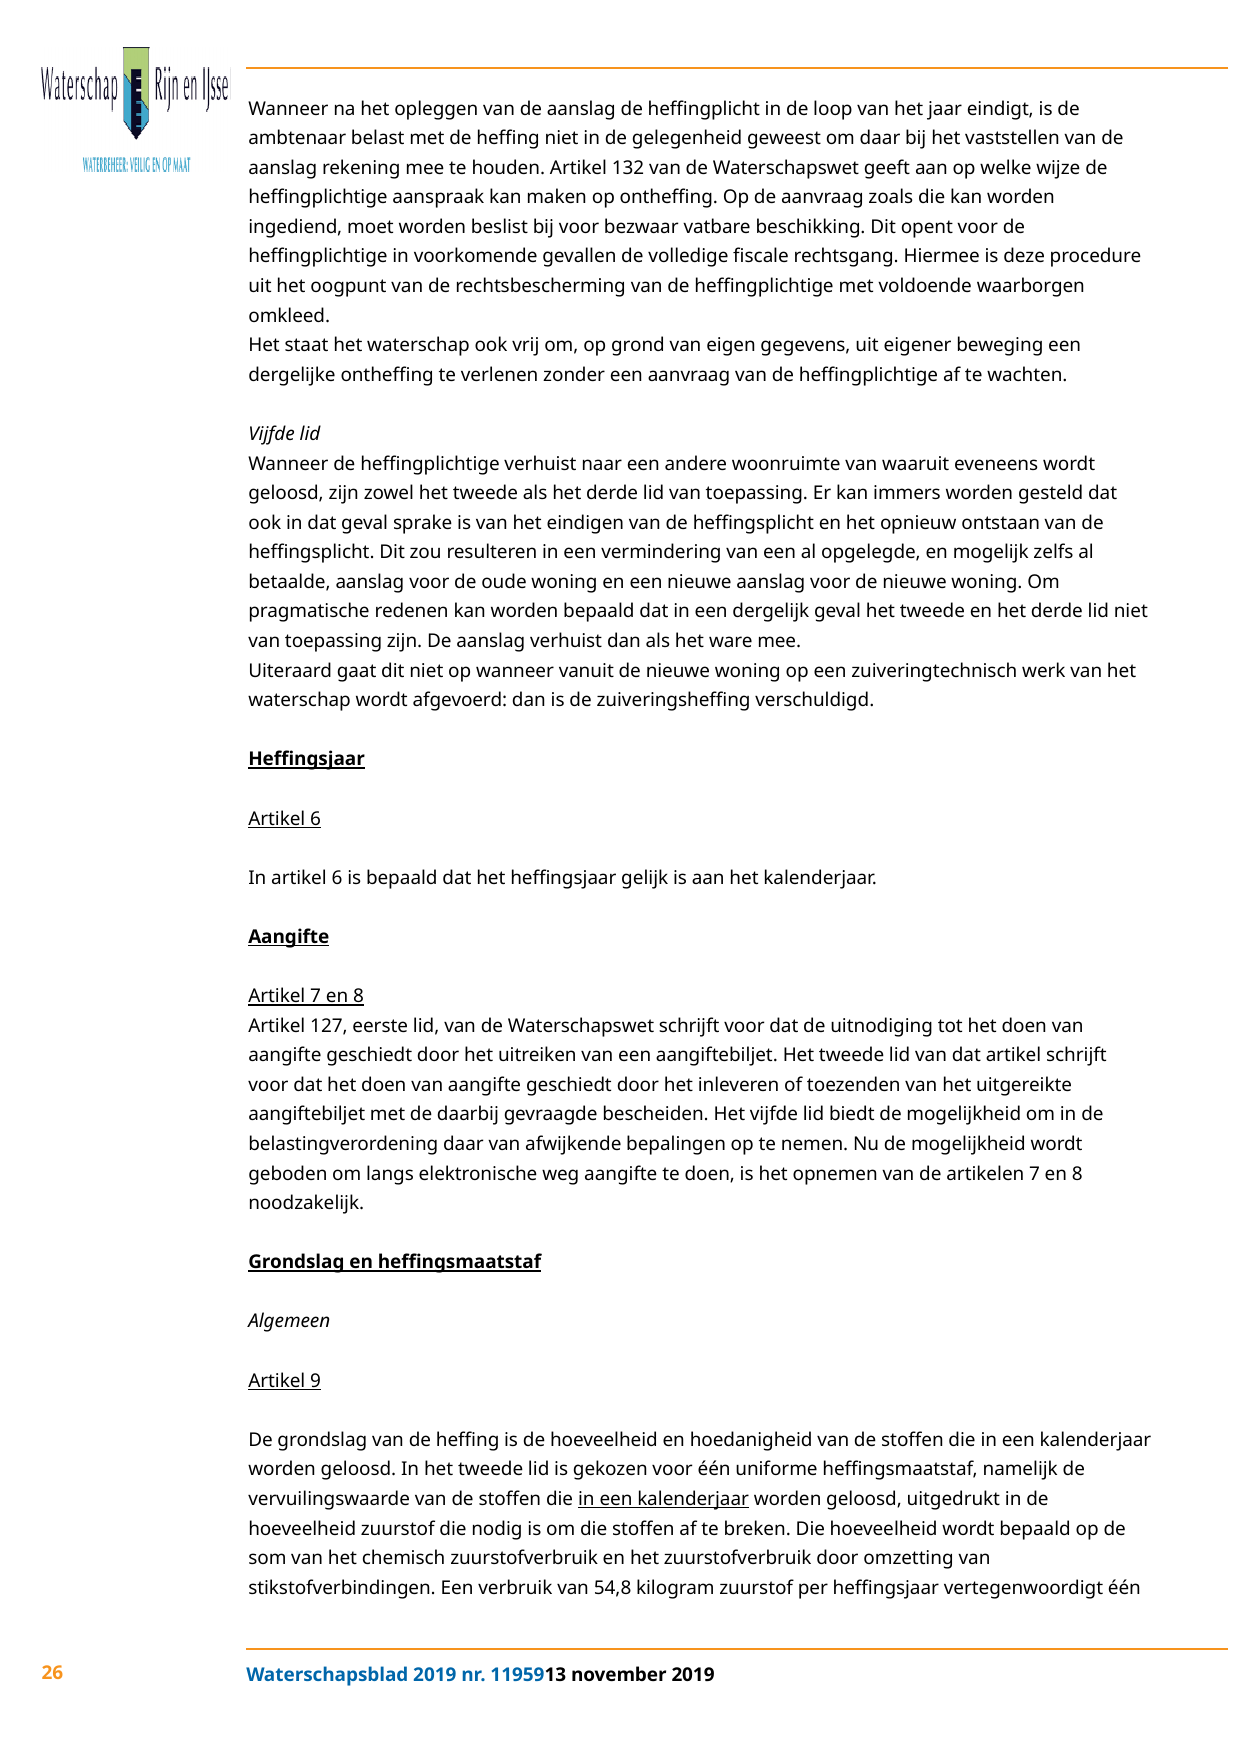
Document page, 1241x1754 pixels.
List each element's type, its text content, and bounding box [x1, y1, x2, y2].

text Vijfde lid [248, 420, 1152, 446]
text Artikel 6 [248, 805, 1152, 831]
text Uiteraard gaat dit niet op wanneer vanuit de nieuwe woning op een zuiveringtechnisch werk van het waterschap wordt afgevoerd: dan is de zuiveringsheffing verschuldigd. [248, 657, 1152, 712]
text Wanneer na het opleggen van de aanslag de heffingplicht in de loop van het jaar eindigt, is de ambtenaar belast met de heffing niet in de gelegenheid geweest om daar bij het vaststellen van de aanslag rekening mee te houden. Artikel 132 van de Waterschapswet geeft aan op welke wijze de heffingplichtige aanspraak kan maken op ontheffing. Op de aanvraag zoals die kan worden ingediend, moet worden beslist bij voor bezwaar vatbare beschikking. Dit opent voor de heffingplichtige in voorkomende gevallen de volledige fiscale rechtsgang. Hiermee is deze procedure uit het oogpunt van de rechtsbescherming van de heffingplichtige met voldoende waarborgen omkleed. [248, 95, 1152, 328]
text Algemeen [248, 1308, 1152, 1333]
text Heffingsjaar [248, 746, 1152, 771]
text Aangifte [248, 923, 1152, 949]
text Het staat het waterschap ook vrij om, op grond van eigen gegevens, uit eigener beweging een dergelijke ontheffing te verlenen zonder een aanvraag van de heffingplichtige af te wachten. [248, 331, 1152, 387]
picture [41, 47, 231, 172]
text Artikel 7 en 8 [248, 982, 1152, 1008]
text Wanneer de heffingplichtige verhuist naar een andere woonruimte van waaruit eveneens wordt geloosd, zijn zowel het tweede als het derde lid van toepassing. Er kan immers worden gesteld dat ook in dat geval sprake is van het eindigen van de heffingsplicht en het opnieuw ontstaan van de heffingsplicht. Dit zou resulteren in een vermindering van een al opgelegde, en mogelijk zelfs al betaalde, aanslag voor de oude woning en een nieuwe aanslag voor de nieuwe woning. Om pragmatische redenen kan worden bepaald dat in een dergelijk geval het tweede en het derde lid niet van toepassing zijn. De aanslag verhuist dan als het ware mee. [248, 450, 1152, 653]
text In artikel 6 is bepaald dat het heffingsjaar gelijk is aan het kalenderjaar. [248, 864, 1152, 890]
text Grondslag en heffingsmaatstaf [248, 1248, 1152, 1274]
text Artikel 127, eerste lid, van de Waterschapswet schrijft voor dat de uitnodiging tot het doen van aangifte geschiedt door het uitreiken van een aangiftebiljet. Het tweede lid van dat artikel schrijft voor dat het doen van aangifte geschiedt door het inleveren of toezenden van het uitgereikte aangiftebiljet met de daarbij gevraagde bescheiden. Het vijfde lid biedt de mogelijkheid om in de belastingverordening daar van afwijkende bepalingen op te nemen. Nu de mogelijkheid wordt geboden om langs elektronische weg aangifte te doen, is het opnemen van de artikelen 7 en 8 noodzakelijk. [248, 1012, 1152, 1215]
text Artikel 9 [248, 1367, 1152, 1393]
text De grondslag van de heffing is de hoeveelheid en hoedanigheid van de stoffen die in een kalenderjaar worden geloosd. In het tweede lid is gekozen voor één uniforme heffingsmaatstaf, namelijk de vervuilingswaarde van de stoffen die in een kalenderjaar worden geloosd, uitgedrukt in de hoeveelheid zuurstof die nodig is om die stoffen af te breken. Die hoeveelheid wordt bepaald op de som van het chemisch zuurstofverbruik en het zuurstofverbruik door omzetting van stikstofverbindingen. Een verbruik van 54,8 kilogram zuurstof per heffingsjaar vertegenwoordigt één [248, 1426, 1152, 1600]
